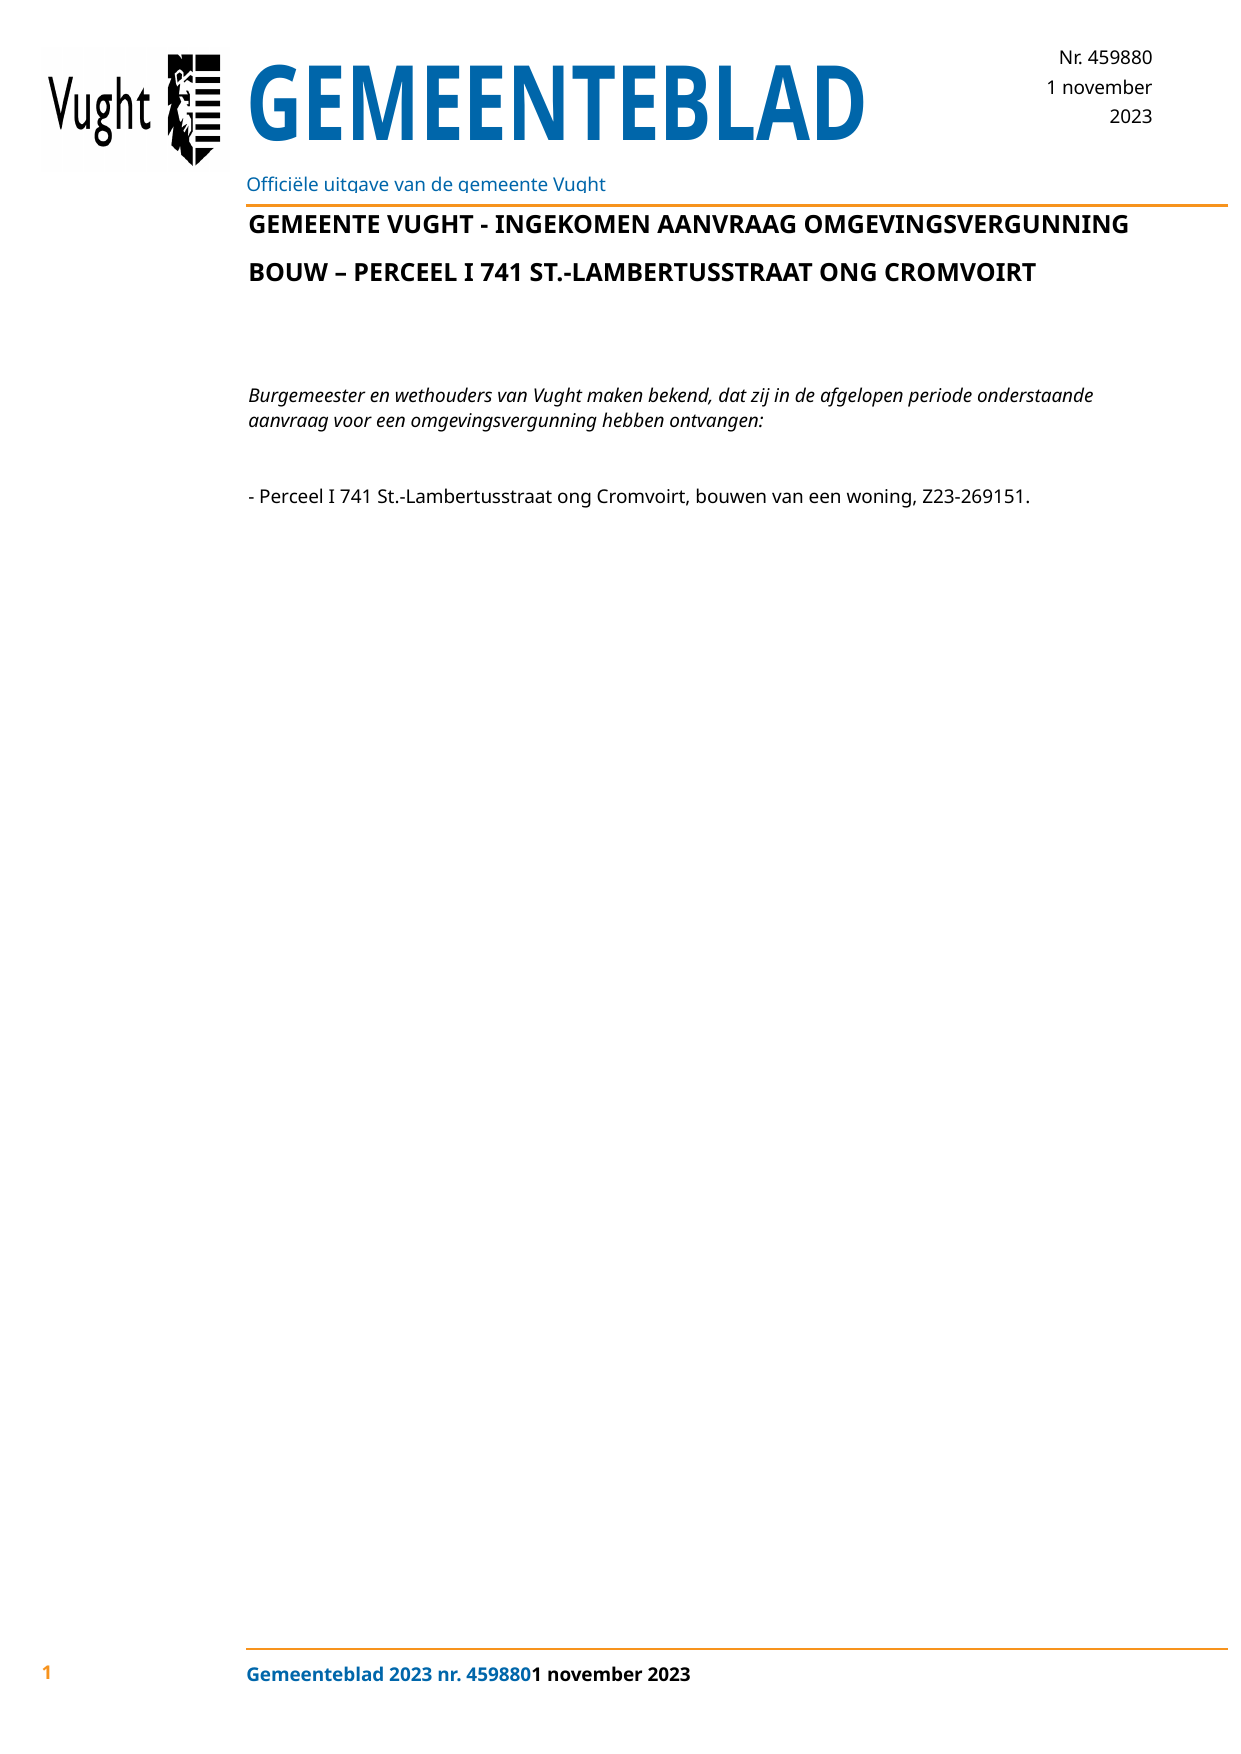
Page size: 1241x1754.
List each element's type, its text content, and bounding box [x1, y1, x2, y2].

text GEMEENTE VUGHT - INGEKOMEN AANVRAAG OMGEVINGSVERGUNNING BOUW – PERCEEL I 741 ST.-LAMBERTUSSTRAAT ONG CROMVOIRT [248, 207, 1152, 288]
text Burgemeester en wethouders van Vught maken bekend, dat zij in de afgelopen periode onderstaande aanvraag voor een omgevingsvergunning hebben ontvangen: [248, 382, 1152, 433]
text - Perceel I 741 St.-Lambertusstraat ong Cromvoirt, bouwen van een woning, Z23-269151. [248, 484, 1152, 509]
picture [41, 47, 231, 172]
